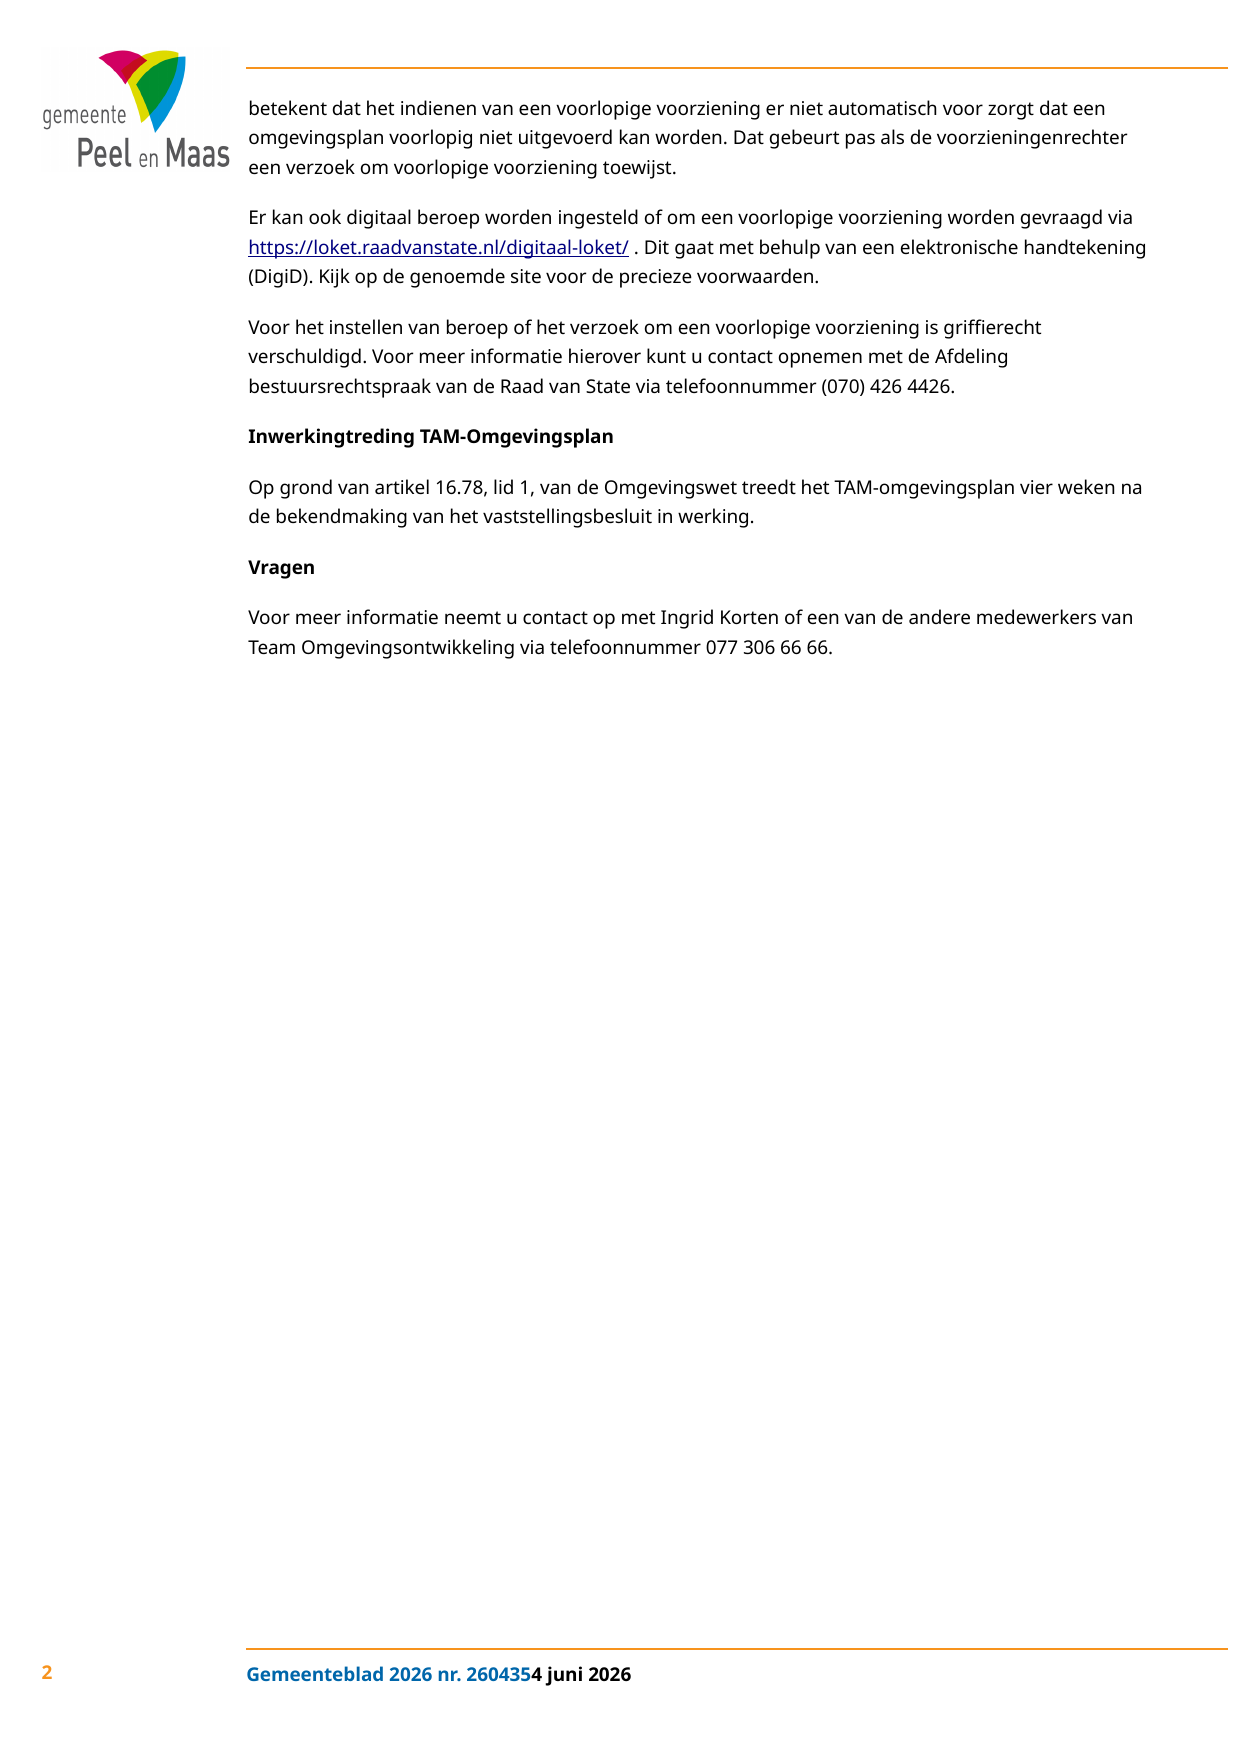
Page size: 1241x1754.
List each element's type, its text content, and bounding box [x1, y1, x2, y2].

text Vragen [248, 554, 1152, 580]
text Voor het instellen van beroep of het verzoek om een voorlopige voorziening is griffierecht verschuldigd. Voor meer informatie hierover kunt u contact opnemen met de Afdeling bestuursrechtspraak van de Raad van State via telefoonnummer (070) 426 4426. [248, 314, 1152, 399]
text betekent dat het indienen van een voorlopige voorziening er niet automatisch voor zorgt dat een omgevingsplan voorlopig niet uitgevoerd kan worden. Dat gebeurt pas als de voorzieningenrechter een verzoek om voorlopige voorziening toewijst. [248, 95, 1152, 180]
text Voor meer informatie neemt u contact op met Ingrid Korten of een van de andere medewerkers van Team Omgevingsontwikkeling via telefoonnummer 077 306 66 66. [248, 604, 1152, 660]
text Er kan ook digitaal beroep worden ingesteld of om een voorlopige voorziening worden gevraagd via https://loket.raadvanstate.nl/digitaal-loket/ . Dit gaat met behulp van een elektronische handtekening (DigiD). Kijk op de genoemde site voor de precieze voorwaarden. [248, 204, 1152, 289]
text Inwerkingtreding TAM-Omgevingsplan [248, 423, 1152, 449]
picture [41, 47, 231, 172]
text Op grond van artikel 16.78, lid 1, van de Omgevingswet treedt het TAM-omgevingsplan vier weken na de bekendmaking van het vaststellingsbesluit in werking. [248, 474, 1152, 529]
